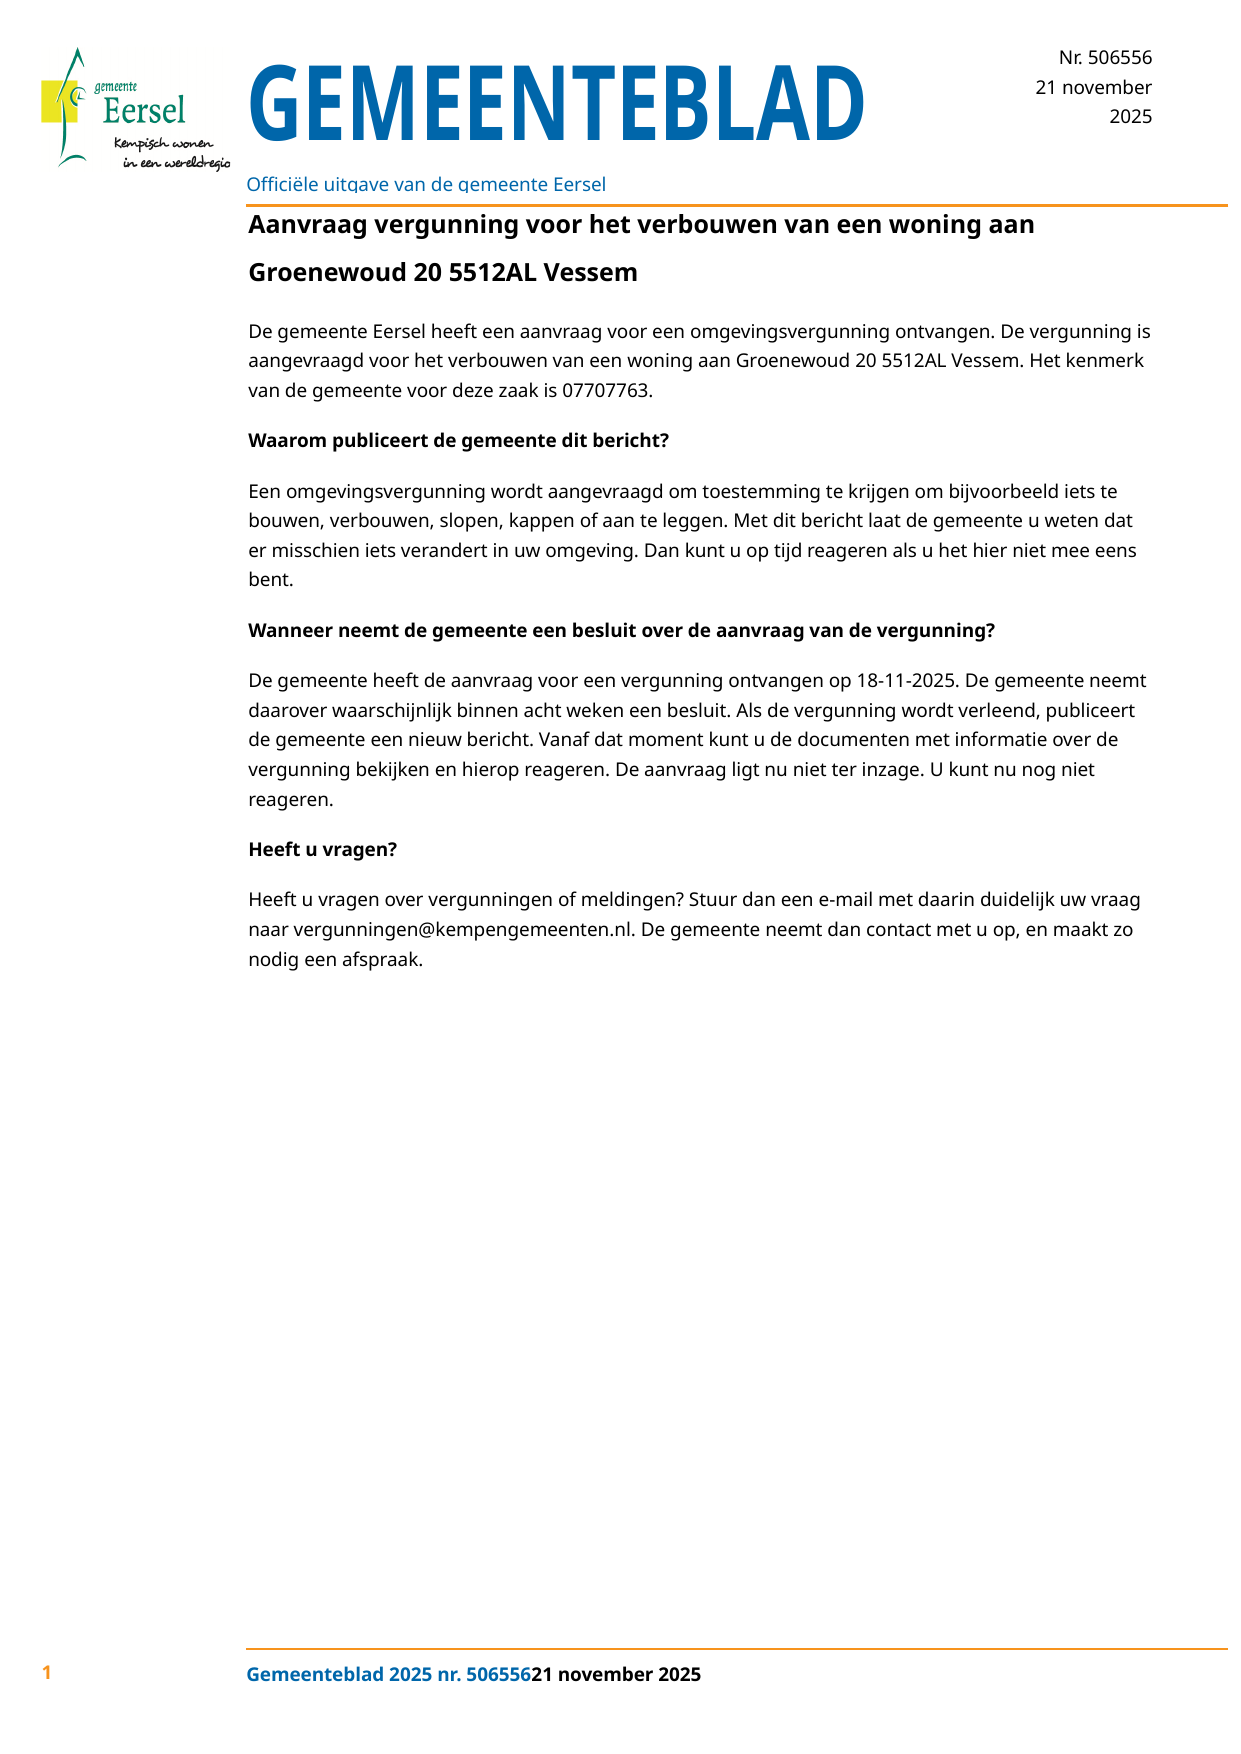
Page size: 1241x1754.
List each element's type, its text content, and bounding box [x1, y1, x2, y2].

text Heeft u vragen? [248, 836, 1152, 862]
text De gemeente Eersel heeft een aanvraag voor een omgevingsvergunning ontvangen. De vergunning is aangevraagd voor het verbouwen van een woning aan Groenewoud 20 5512AL Vessem. Het kenmerk van de gemeente voor deze zaak is 07707763. [248, 318, 1152, 403]
text De gemeente heeft de aanvraag voor een vergunning ontvangen op 18-11-2025. De gemeente neemt daarover waarschijnlijk binnen acht weken een besluit. Als de vergunning wordt verleend, publiceert de gemeente een nieuw bericht. Vanaf dat moment kunt u de documenten met informatie over de vergunning bekijken en hierop reageren. De aanvraag ligt nu niet ter inzage. U kunt nu nog niet reageren. [248, 667, 1152, 812]
text Waarom publiceert de gemeente dit bericht? [248, 427, 1152, 453]
text Wanneer neemt de gemeente een besluit over de aanvraag van de vergunning? [248, 617, 1152, 643]
text Een omgevingsvergunning wordt aangevraagd om toestemming te krijgen om bijvoorbeeld iets te bouwen, verbouwen, slopen, kappen of aan te leggen. Met dit bericht laat de gemeente u weten dat er misschien iets verandert in uw omgeving. Dan kunt u op tijd reageren als u het hier niet mee eens bent. [248, 478, 1152, 592]
text Aanvraag vergunning voor het verbouwen van een woning aan Groenewoud 20 5512AL Vessem [248, 207, 1152, 288]
text Heeft u vragen over vergunningen of meldingen? Stuur dan een e-mail met daarin duidelijk uw vraag naar vergunningen@kempengemeenten.nl. De gemeente neemt dan contact met u op, en maakt zo nodig een afspraak. [248, 887, 1152, 972]
picture [41, 47, 231, 172]
